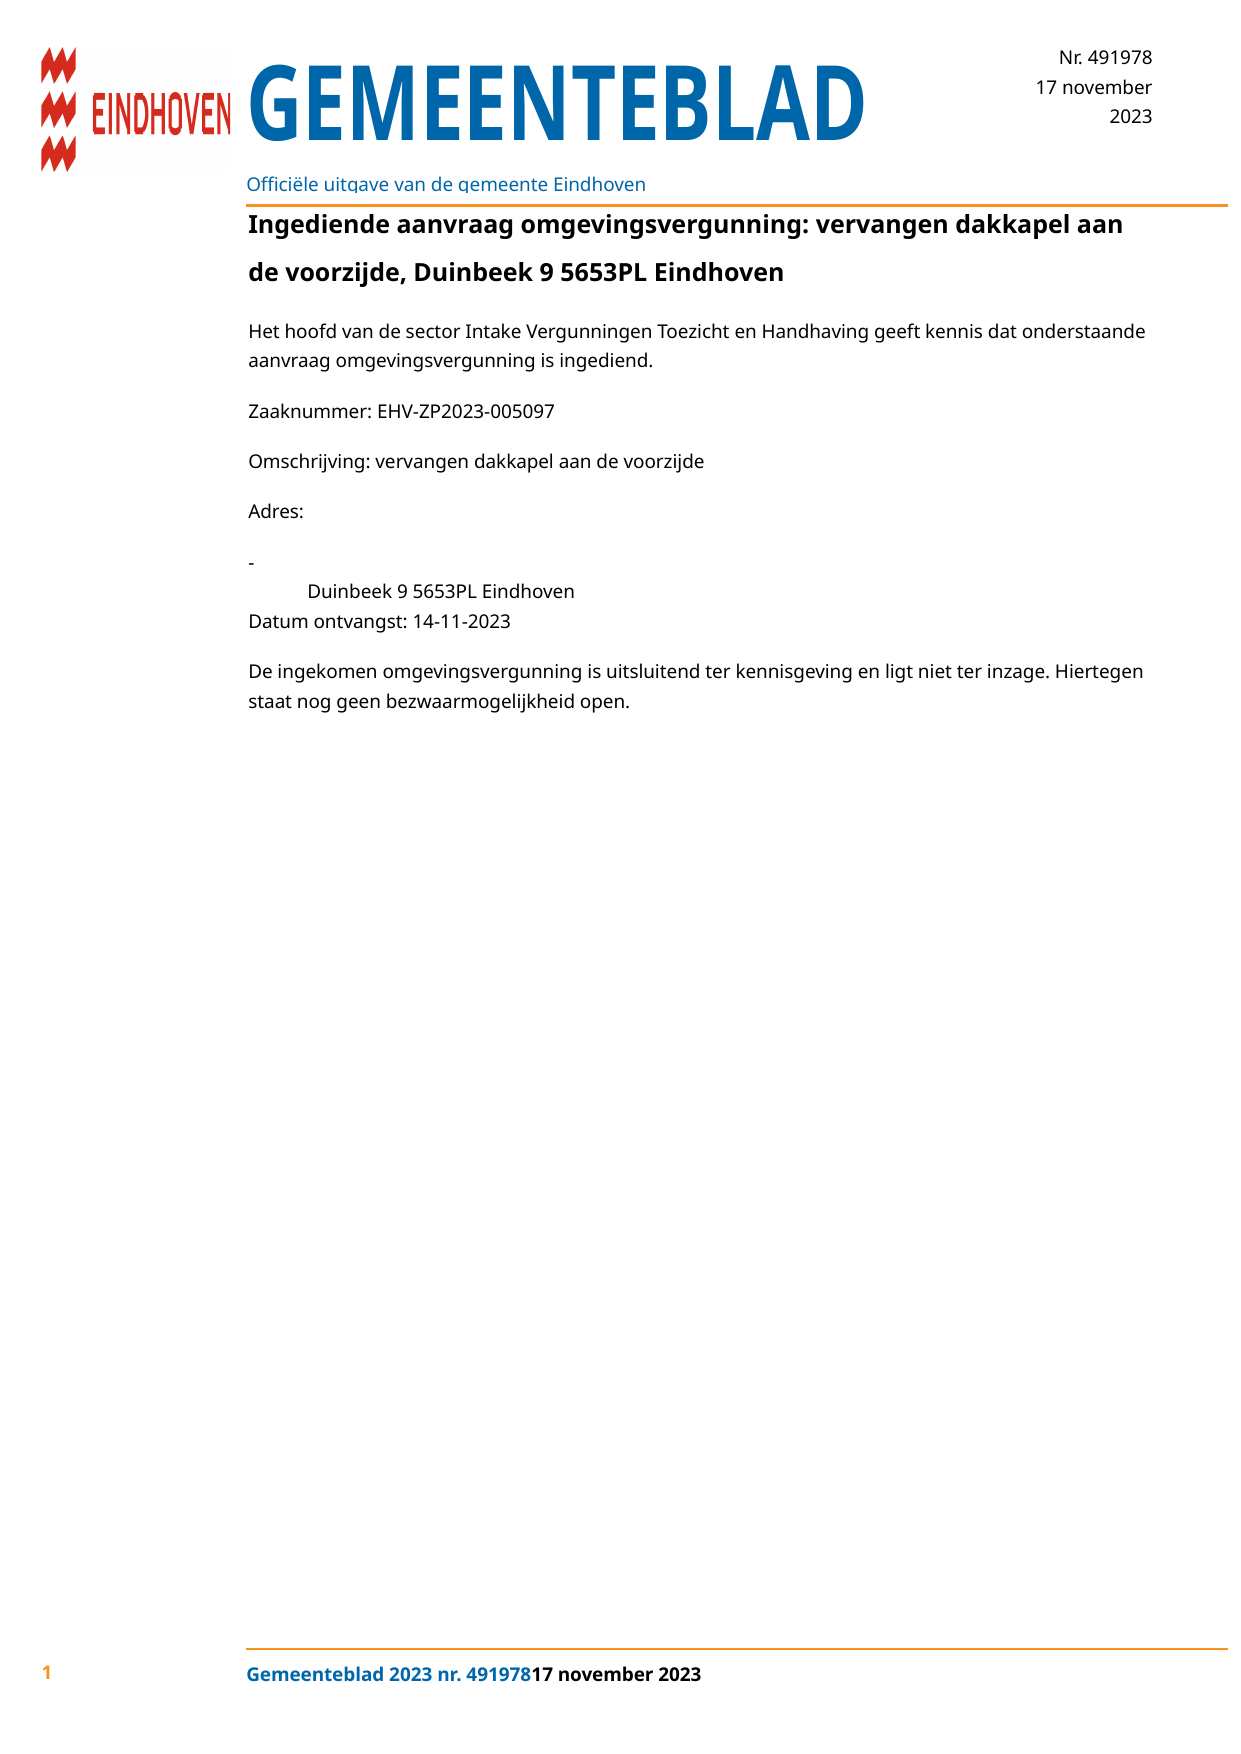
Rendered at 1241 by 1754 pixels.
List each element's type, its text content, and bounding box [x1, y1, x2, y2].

text Omschrijving: vervangen dakkapel aan de voorzijde [248, 448, 1152, 474]
text Datum ontvangst: 14-11-2023 [248, 608, 1152, 634]
text Zaaknummer: EHV-ZP2023-005097 [248, 398, 1152, 424]
text De ingekomen omgevingsvergunning is uitsluitend ter kennisgeving en ligt niet ter inzage. Hiertegen staat nog geen bezwaarmogelijkheid open. [248, 659, 1152, 714]
text Ingediende aanvraag omgevingsvergunning: vervangen dakkapel aan de voorzijde, Duinbeek 9 5653PL Eindhoven [248, 207, 1152, 288]
picture [41, 47, 231, 172]
text Het hoofd van de sector Intake Vergunningen Toezicht en Handhaving geeft kennis dat onderstaande aanvraag omgevingsvergunning is ingediend. [248, 318, 1152, 373]
list Duinbeek 9 5653PL Eindhoven [248, 579, 1152, 604]
text Adres: [248, 499, 1152, 524]
